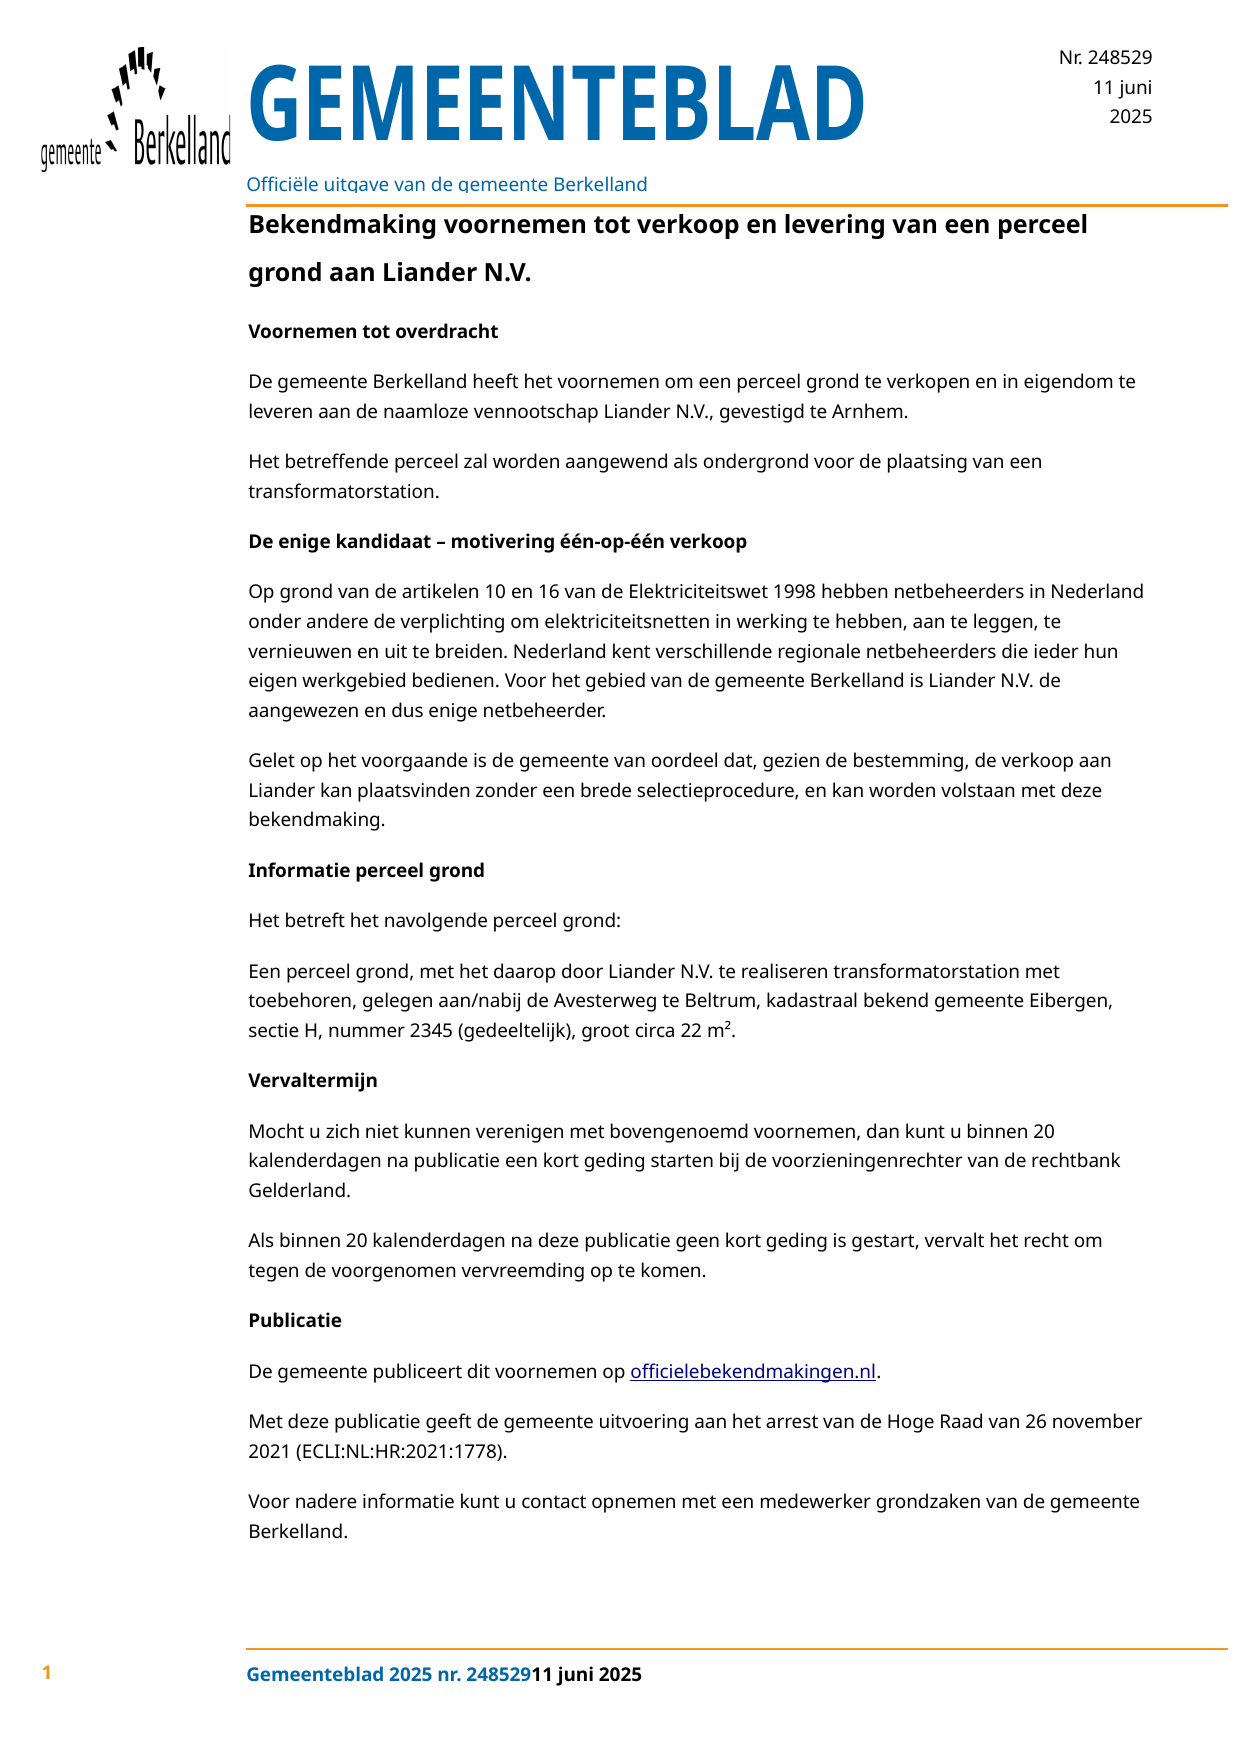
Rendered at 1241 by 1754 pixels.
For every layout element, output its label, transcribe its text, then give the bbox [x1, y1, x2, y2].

text De enige kandidaat – motivering één-op-één verkoop [248, 528, 1152, 554]
text Gelet op het voorgaande is de gemeente van oordeel dat, gezien de bestemming, de verkoop aan Liander kan plaatsvinden zonder een brede selectieprocedure, en kan worden volstaan met deze bekendmaking. [248, 747, 1152, 832]
text Voornemen tot overdracht [248, 318, 1152, 344]
text Publicatie [248, 1307, 1152, 1333]
text Op grond van de artikelen 10 en 16 van de Elektriciteitswet 1998 hebben netbeheerders in Nederland onder andere de verplichting om elektriciteitsnetten in werking te hebben, aan te leggen, te vernieuwen en uit te breiden. Nederland kent verschillende regionale netbeheerders die ieder hun eigen werkgebied bedienen. Voor het gebied van de gemeente Berkelland is Liander N.V. de aangewezen en dus enige netbeheerder. [248, 579, 1152, 723]
text Een perceel grond, met het daarop door Liander N.V. te realiseren transformatorstation met toebehoren, gelegen aan/nabij de Avesterweg te Beltrum, kadastraal bekend gemeente Eibergen, sectie H, nummer 2345 (gedeeltelijk), groot circa 22 m². [248, 958, 1152, 1043]
text Bekendmaking voornemen tot verkoop en levering van een perceel grond aan Liander N.V. [248, 207, 1152, 288]
text Mocht u zich niet kunnen verenigen met bovengenoemd voornemen, dan kunt u binnen 20 kalenderdagen na publicatie een kort geding starten bij de voorzieningenrechter van de rechtbank Gelderland. [248, 1118, 1152, 1203]
picture [41, 47, 231, 172]
text Voor nadere informatie kunt u contact opnemen met een medewerker grondzaken van de gemeente Berkelland. [248, 1488, 1152, 1544]
text De gemeente publiceert dit voornemen op officielebekendmakingen.nl. [248, 1358, 1152, 1384]
text De gemeente Berkelland heeft het voornemen om een perceel grond te verkopen en in eigendom te leveren aan de naamloze vennootschap Liander N.V., gevestigd te Arnhem. [248, 368, 1152, 424]
text Informatie perceel grond [248, 857, 1152, 883]
text Met deze publicatie geeft de gemeente uitvoering aan het arrest van de Hoge Raad van 26 november 2021 (ECLI:NL:HR:2021:1778). [248, 1408, 1152, 1464]
text Als binnen 20 kalenderdagen na deze publicatie geen kort geding is gestart, vervalt het recht om tegen de voorgenomen vervreemding op te komen. [248, 1227, 1152, 1283]
text Het betreffende perceel zal worden aangewend als ondergrond voor de plaatsing van een transformatorstation. [248, 448, 1152, 504]
text Het betreft het navolgende perceel grond: [248, 907, 1152, 933]
text Vervaltermijn [248, 1067, 1152, 1093]
